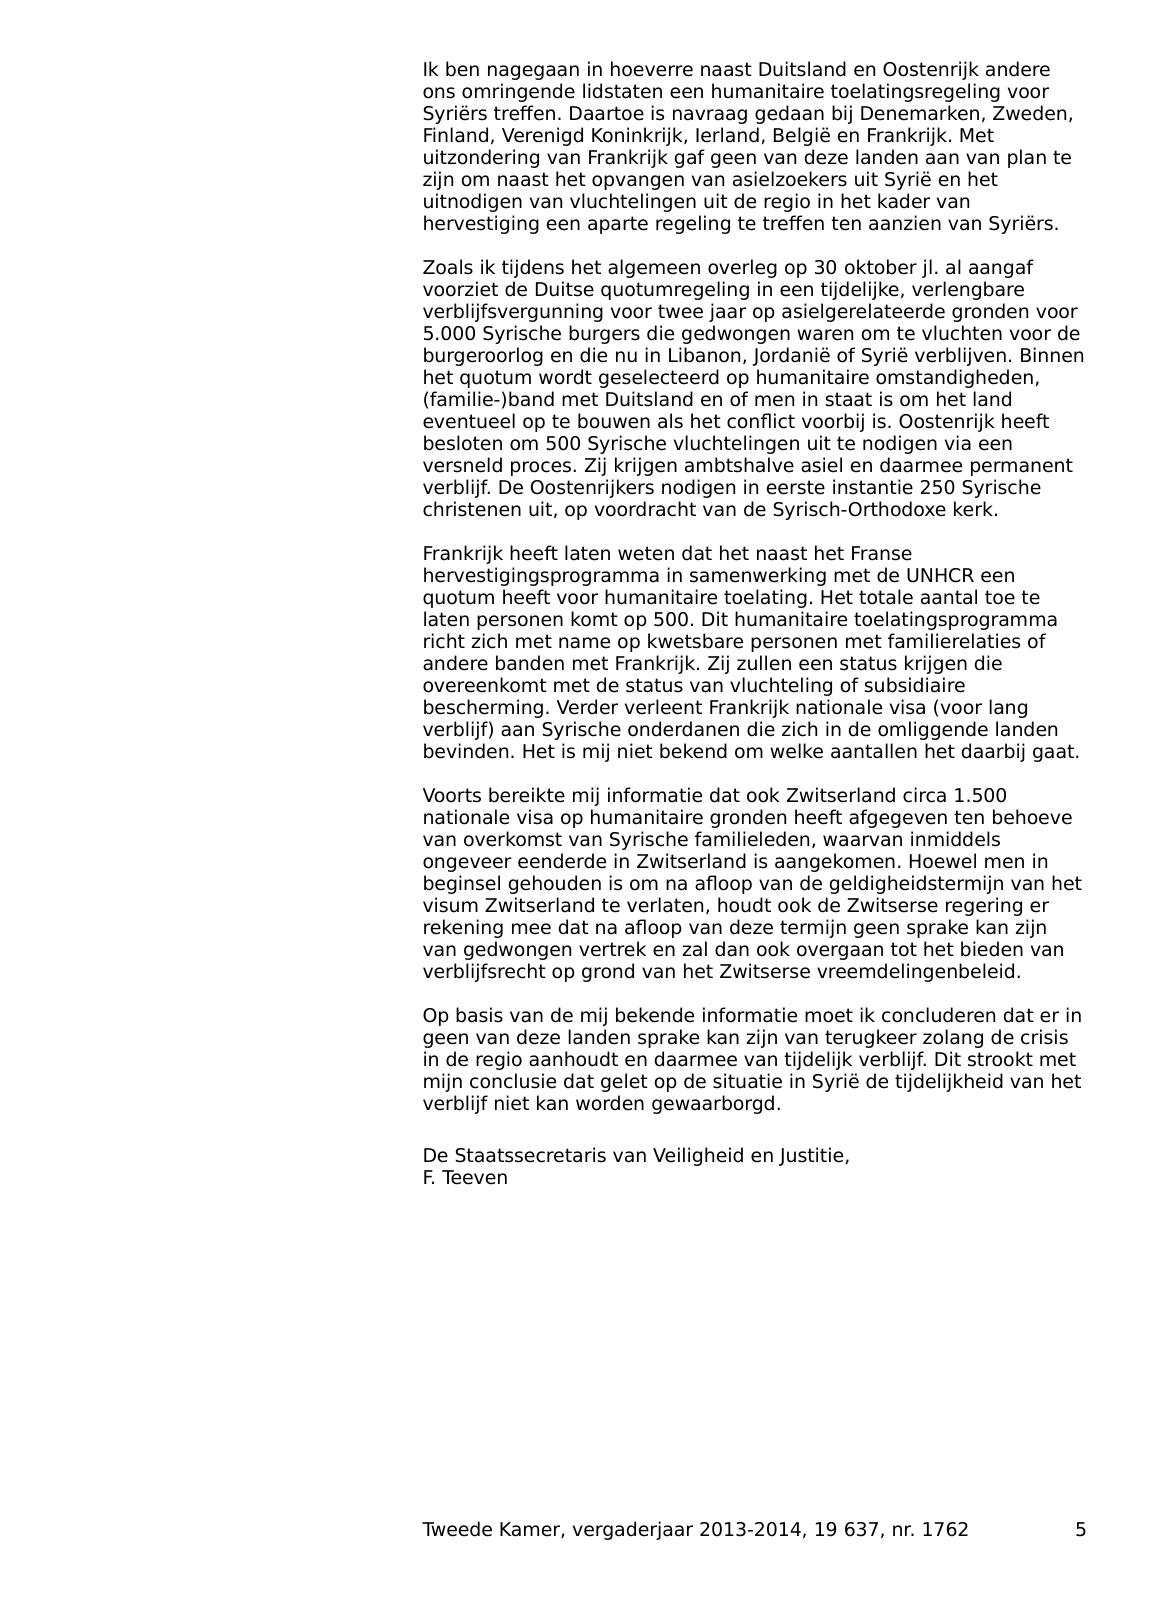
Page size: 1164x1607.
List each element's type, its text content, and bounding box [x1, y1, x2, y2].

text Ik ben nagegaan in hoeverre naast Duitsland en Oostenrijk andere ons omringende lidstaten een humanitaire toelatingsregeling voor Syriërs treffen. Daartoe is navraag gedaan bij Denemarken, Zweden, Finland, Verenigd Koninkrijk, Ierland, België en Frankrijk. Met uitzondering van Frankrijk gaf geen van deze landen aan van plan te zijn om naast het opvangen van asielzoekers uit Syrië en het uitnodigen van vluchtelingen uit de regio in het kader van hervestiging een aparte regeling te treffen ten aanzien van Syriërs. [422, 59, 1087, 235]
text Zoals ik tijdens het algemeen overleg op 30 oktober jl. al aangaf voorziet de Duitse quotumregeling in een tijdelijke, verlengbare verblijfsvergunning voor twee jaar op asielgerelateerde gronden voor 5.000 Syrische burgers die gedwongen waren om te vluchten voor de burgeroorlog en die nu in Libanon, Jordanië of Syrië verblijven. Binnen het quotum wordt geselecteerd op humanitaire omstandigheden, (familie-)band met Duitsland en of men in staat is om het land eventueel op te bouwen als het conflict voorbij is. Oostenrijk heeft besloten om 500 Syrische vluchtelingen uit te nodigen via een versneld proces. Zij krijgen ambtshalve asiel en daarmee permanent verblijf. De Oostenrijkers nodigen in eerste instantie 250 Syrische christenen uit, op voordracht van de Syrisch-Orthodoxe kerk. [422, 257, 1087, 521]
text De Staatssecretaris van Veiligheid en Justitie, F. Teeven [422, 1145, 1087, 1189]
text Op basis van de mij bekende informatie moet ik concluderen dat er in geen van deze landen sprake kan zijn van terugkeer zolang de crisis in de regio aanhoudt en daarmee van tijdelijk verblijf. Dit strookt met mijn conclusie dat gelet op de situatie in Syrië de tijdelijkheid van het verblijf niet kan worden gewaarborgd. [422, 1005, 1087, 1115]
text Frankrijk heeft laten weten dat het naast het Franse hervestigingsprogramma in samenwerking met de UNHCR een quotum heeft voor humanitaire toelating. Het totale aantal toe te laten personen komt op 500. Dit humanitaire toelatingsprogramma richt zich met name op kwetsbare personen met familierelaties of andere banden met Frankrijk. Zij zullen een status krijgen die overeenkomt met de status van vluchteling of subsidiaire bescherming. Verder verleent Frankrijk nationale visa (voor lang verblijf) aan Syrische onderdanen die zich in de omliggende landen bevinden. Het is mij niet bekend om welke aantallen het daarbij gaat. [422, 543, 1087, 763]
text Voorts bereikte mij informatie dat ook Zwitserland circa 1.500 nationale visa op humanitaire gronden heeft afgegeven ten behoeve van overkomst van Syrische familieleden, waarvan inmiddels ongeveer eenderde in Zwitserland is aangekomen. Hoewel men in beginsel gehouden is om na afloop van de geldigheidstermijn van het visum Zwitserland te verlaten, houdt ook de Zwitserse regering er rekening mee dat na afloop van deze termijn geen sprake kan zijn van gedwongen vertrek en zal dan ook overgaan tot het bieden van verblijfsrecht op grond van het Zwitserse vreemdelingenbeleid. [422, 785, 1087, 983]
